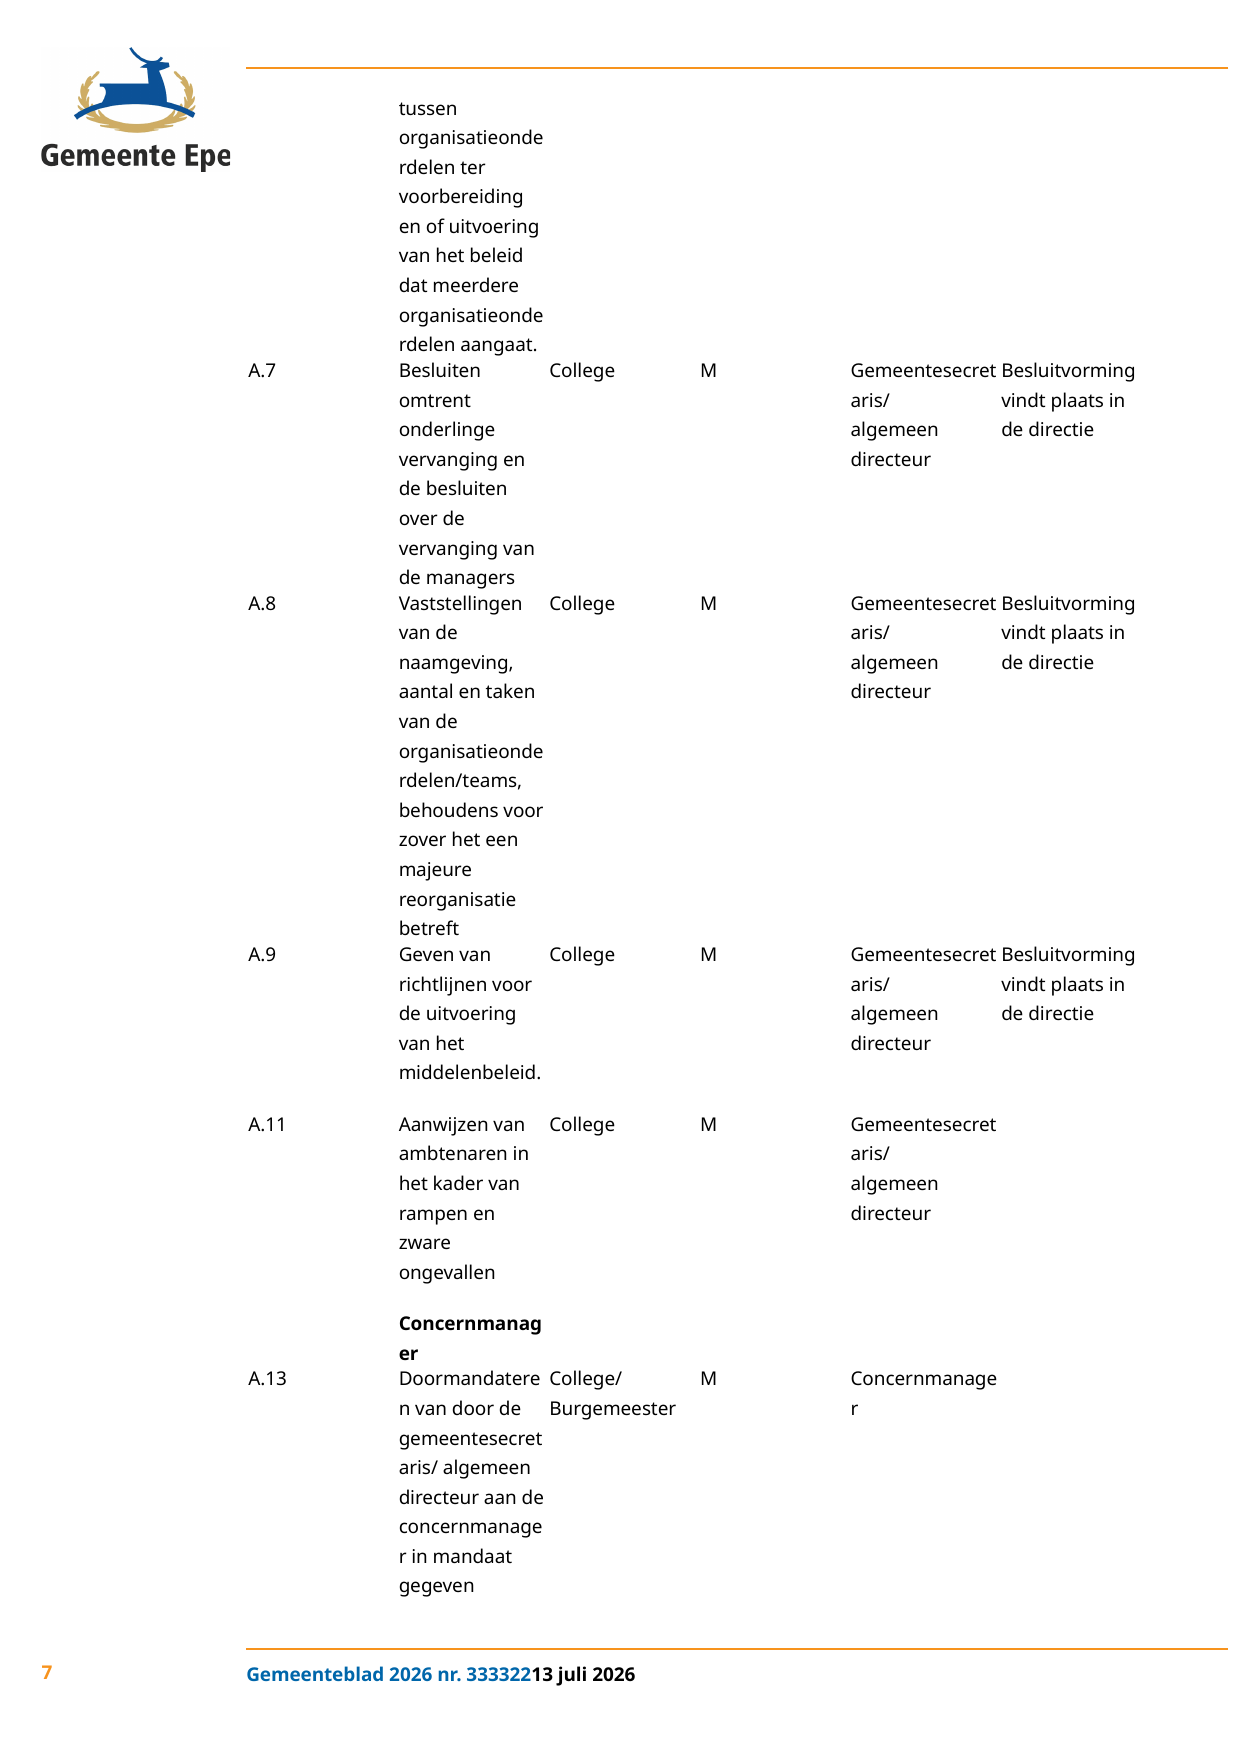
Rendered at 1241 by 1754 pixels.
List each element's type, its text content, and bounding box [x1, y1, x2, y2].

table_cell Besluitvorming vindt plaats in de directie [1001, 590, 1152, 941]
table_cell [399, 1085, 549, 1111]
table_cell M [700, 357, 850, 590]
table_cell tussen organisatieonderdelen ter voorbereiding en of uitvoering van het beleid dat meerdere organisatieonderdelen aangaat. [399, 95, 549, 357]
table_cell [549, 1085, 700, 1111]
table_cell [1001, 1285, 1152, 1310]
table_cell [399, 1285, 549, 1310]
table_cell College [549, 357, 700, 590]
table_cell [1001, 1366, 1152, 1598]
table_cell College/ Burgemeester [549, 1366, 700, 1598]
table_cell [1001, 1111, 1152, 1284]
table_cell M [700, 1111, 850, 1284]
table_cell [549, 1285, 700, 1310]
table_cell Concernmanager [850, 1366, 1001, 1598]
table_cell Gemeentesecretaris/ algemeen directeur [850, 1111, 1001, 1284]
table_cell [700, 1310, 850, 1366]
table_cell A.9 [248, 941, 398, 1085]
table_cell [1001, 1310, 1152, 1366]
table_cell College [549, 941, 700, 1085]
picture [41, 47, 231, 172]
table_cell [700, 95, 850, 357]
table_cell [248, 1085, 398, 1111]
table_cell College [549, 590, 700, 941]
table_cell [850, 95, 1001, 357]
table_cell [700, 1285, 850, 1310]
table_cell Doormandateren van door de gemeentesecretaris/ algemeen directeur aan de concernmanager in mandaat gegeven [399, 1366, 549, 1598]
table_cell M [700, 941, 850, 1085]
table_cell A.13 [248, 1366, 398, 1598]
table_cell [549, 1310, 700, 1366]
table_cell Besluitvorming vindt plaats in de directie [1001, 357, 1152, 590]
table_cell A.11 [248, 1111, 398, 1284]
table_cell Gemeentesecretaris/ algemeen directeur [850, 941, 1001, 1085]
table_cell Aanwijzen van ambtenaren in het kader van rampen en zware ongevallen [399, 1111, 549, 1284]
table_cell College [549, 1111, 700, 1284]
table_cell [248, 1310, 398, 1366]
table_cell Gemeentesecretaris/ algemeen directeur [850, 357, 1001, 590]
table_cell M [700, 590, 850, 941]
table_cell M [700, 1366, 850, 1598]
table_cell [549, 95, 700, 357]
table_cell [248, 95, 398, 357]
table_cell Gemeentesecretaris/ algemeen directeur [850, 590, 1001, 941]
table_cell [850, 1085, 1001, 1111]
table_cell Geven van richtlijnen voor de uitvoering van het middelenbeleid. [399, 941, 549, 1085]
table_cell [850, 1310, 1001, 1366]
table_cell A.7 [248, 357, 398, 590]
table_cell [700, 1085, 850, 1111]
table_cell [1001, 95, 1152, 357]
table_cell Besluiten omtrent onderlinge vervanging en de besluiten over de vervanging van de managers [399, 357, 549, 590]
table_cell Vaststellingen van de naamgeving, aantal en taken van de organisatieonderdelen/teams, behoudens voor zover het een majeure reorganisatie betreft [399, 590, 549, 941]
table_cell [850, 1285, 1001, 1310]
table_cell [248, 1285, 398, 1310]
table_cell A.8 [248, 590, 398, 941]
table_cell Besluitvorming vindt plaats in de directie [1001, 941, 1152, 1085]
table_cell [1001, 1085, 1152, 1111]
table_cell Concernmanager [399, 1310, 549, 1366]
